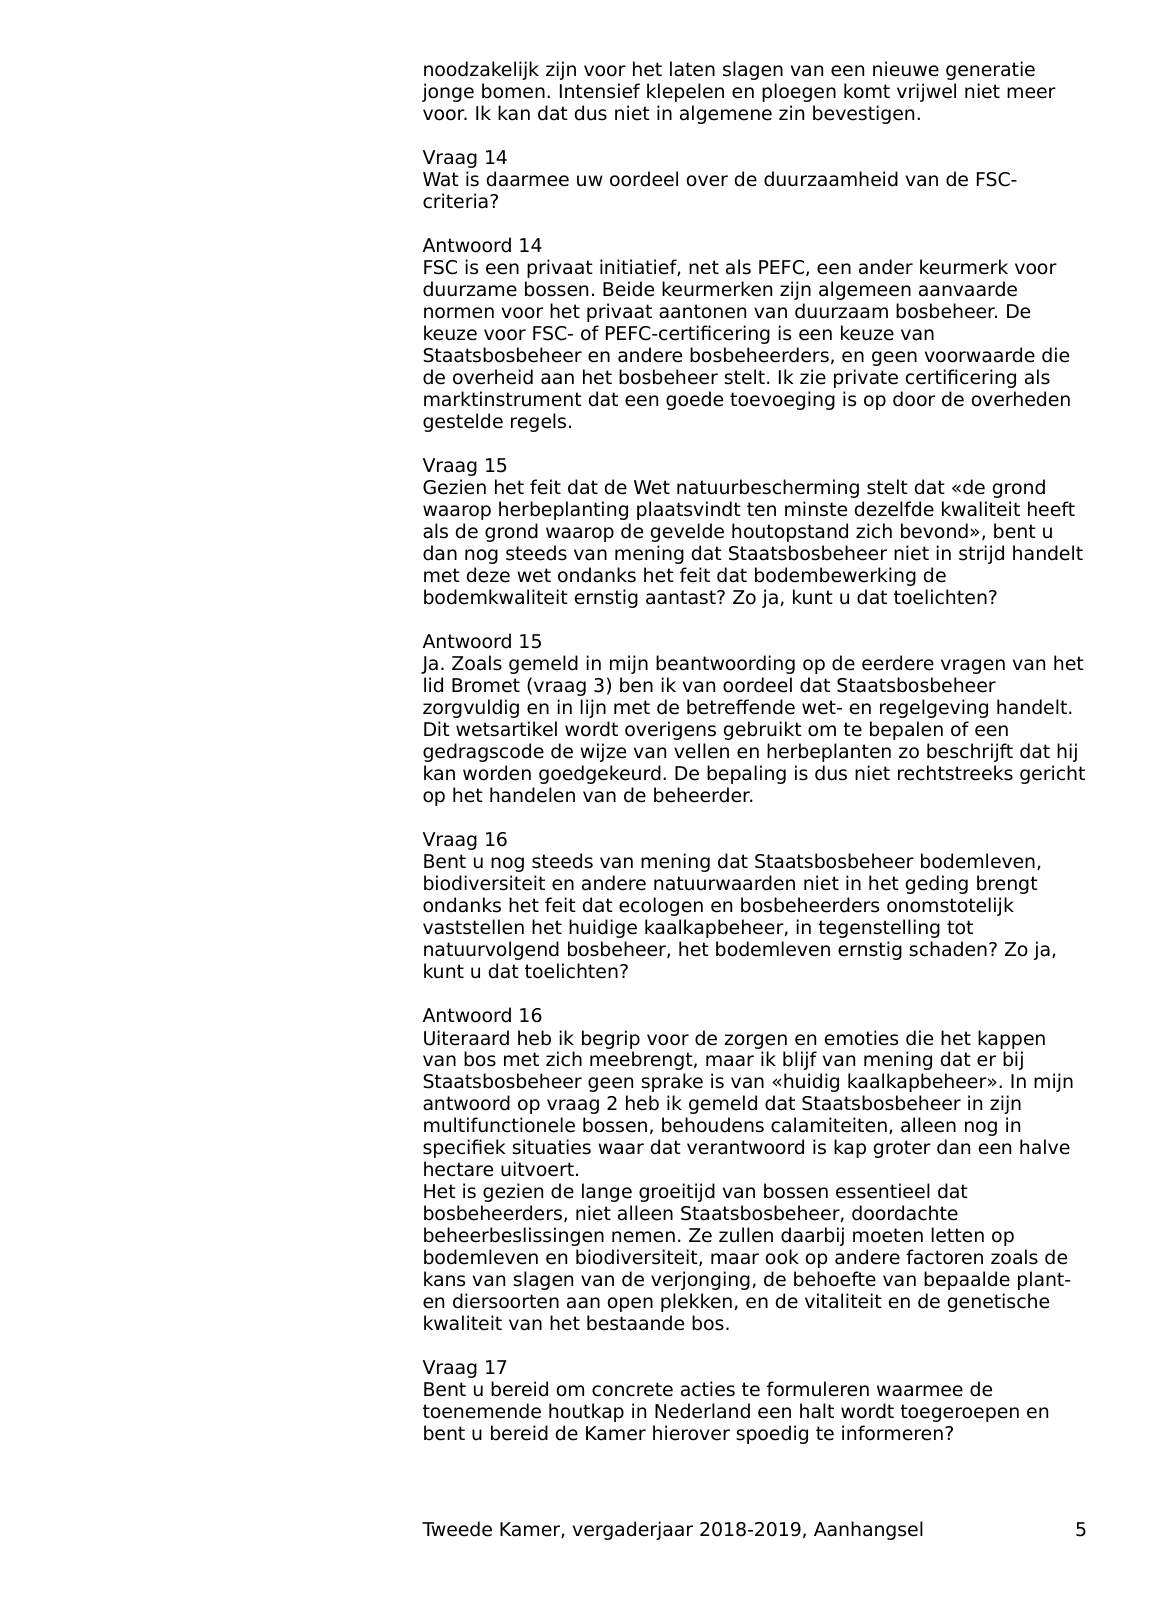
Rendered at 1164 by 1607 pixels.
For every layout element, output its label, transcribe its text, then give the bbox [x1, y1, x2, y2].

text Vraag 14 [422, 147, 1087, 169]
text Ja. Zoals gemeld in mijn beantwoording op de eerdere vragen van het lid Bromet (vraag 3) ben ik van oordeel dat Staatsbosbeheer zorgvuldig en in lijn met de betreffende wet- en regelgeving handelt. Dit wetsartikel wordt overigens gebruikt om te bepalen of een gedragscode de wijze van vellen en herbeplanten zo beschrijft dat hij kan worden goedgekeurd. De bepaling is dus niet rechtstreeks gericht op het handelen van de beheerder. [422, 653, 1087, 807]
text FSC is een privaat initiatief, net als PEFC, een ander keurmerk voor duurzame bossen. Beide keurmerken zijn algemeen aanvaarde normen voor het privaat aantonen van duurzaam bosbeheer. De keuze voor FSC- of PEFC-certificering is een keuze van Staatsbosbeheer en andere bosbeheerders, en geen voorwaarde die de overheid aan het bosbeheer stelt. Ik zie private certificering als marktinstrument dat een goede toevoeging is op door de overheden gestelde regels. [422, 257, 1087, 433]
text Vraag 15 [422, 455, 1087, 477]
text Antwoord 16 [422, 1005, 1087, 1027]
text Wat is daarmee uw oordeel over de duurzaamheid van de FSC-criteria? [422, 169, 1087, 213]
text Bent u bereid om concrete acties te formuleren waarmee de toenemende houtkap in Nederland een halt wordt toegeroepen en bent u bereid de Kamer hierover spoedig te informeren? [422, 1379, 1087, 1445]
text Het is gezien de lange groeitijd van bossen essentieel dat bosbeheerders, niet alleen Staatsbosbeheer, doordachte beheerbeslissingen nemen. Ze zullen daarbij moeten letten op bodemleven en biodiversiteit, maar ook op andere factoren zoals de kans van slagen van de verjonging, de behoefte van bepaalde plant- en diersoorten aan open plekken, en de vitaliteit en de genetische kwaliteit van het bestaande bos. [422, 1181, 1087, 1335]
text Antwoord 14 [422, 235, 1087, 257]
text Vraag 16 [422, 829, 1087, 851]
text Uiteraard heb ik begrip voor de zorgen en emoties die het kappen van bos met zich meebrengt, maar ik blijf van mening dat er bij Staatsbosbeheer geen sprake is van «huidig kaalkapbeheer». In mijn antwoord op vraag 2 heb ik gemeld dat Staatsbosbeheer in zijn multifunctionele bossen, behoudens calamiteiten, alleen nog in specifiek situaties waar dat verantwoord is kap groter dan een halve hectare uitvoert. [422, 1027, 1087, 1181]
text Bent u nog steeds van mening dat Staatsbosbeheer bodemleven, biodiversiteit en andere natuurwaarden niet in het geding brengt ondanks het feit dat ecologen en bosbeheerders onomstotelijk vaststellen het huidige kaalkapbeheer, in tegenstelling tot natuurvolgend bosbeheer, het bodemleven ernstig schaden? Zo ja, kunt u dat toelichten? [422, 851, 1087, 983]
text Vraag 17 [422, 1357, 1087, 1379]
text Gezien het feit dat de Wet natuurbescherming stelt dat «de grond waarop herbeplanting plaatsvindt ten minste dezelfde kwaliteit heeft als de grond waarop de gevelde houtopstand zich bevond», bent u dan nog steeds van mening dat Staatsbosbeheer niet in strijd handelt met deze wet ondanks het feit dat bodembewerking de bodemkwaliteit ernstig aantast? Zo ja, kunt u dat toelichten? [422, 477, 1087, 609]
text Antwoord 15 [422, 631, 1087, 653]
text noodzakelijk zijn voor het laten slagen van een nieuwe generatie jonge bomen. Intensief klepelen en ploegen komt vrijwel niet meer voor. Ik kan dat dus niet in algemene zin bevestigen. [422, 59, 1087, 125]
